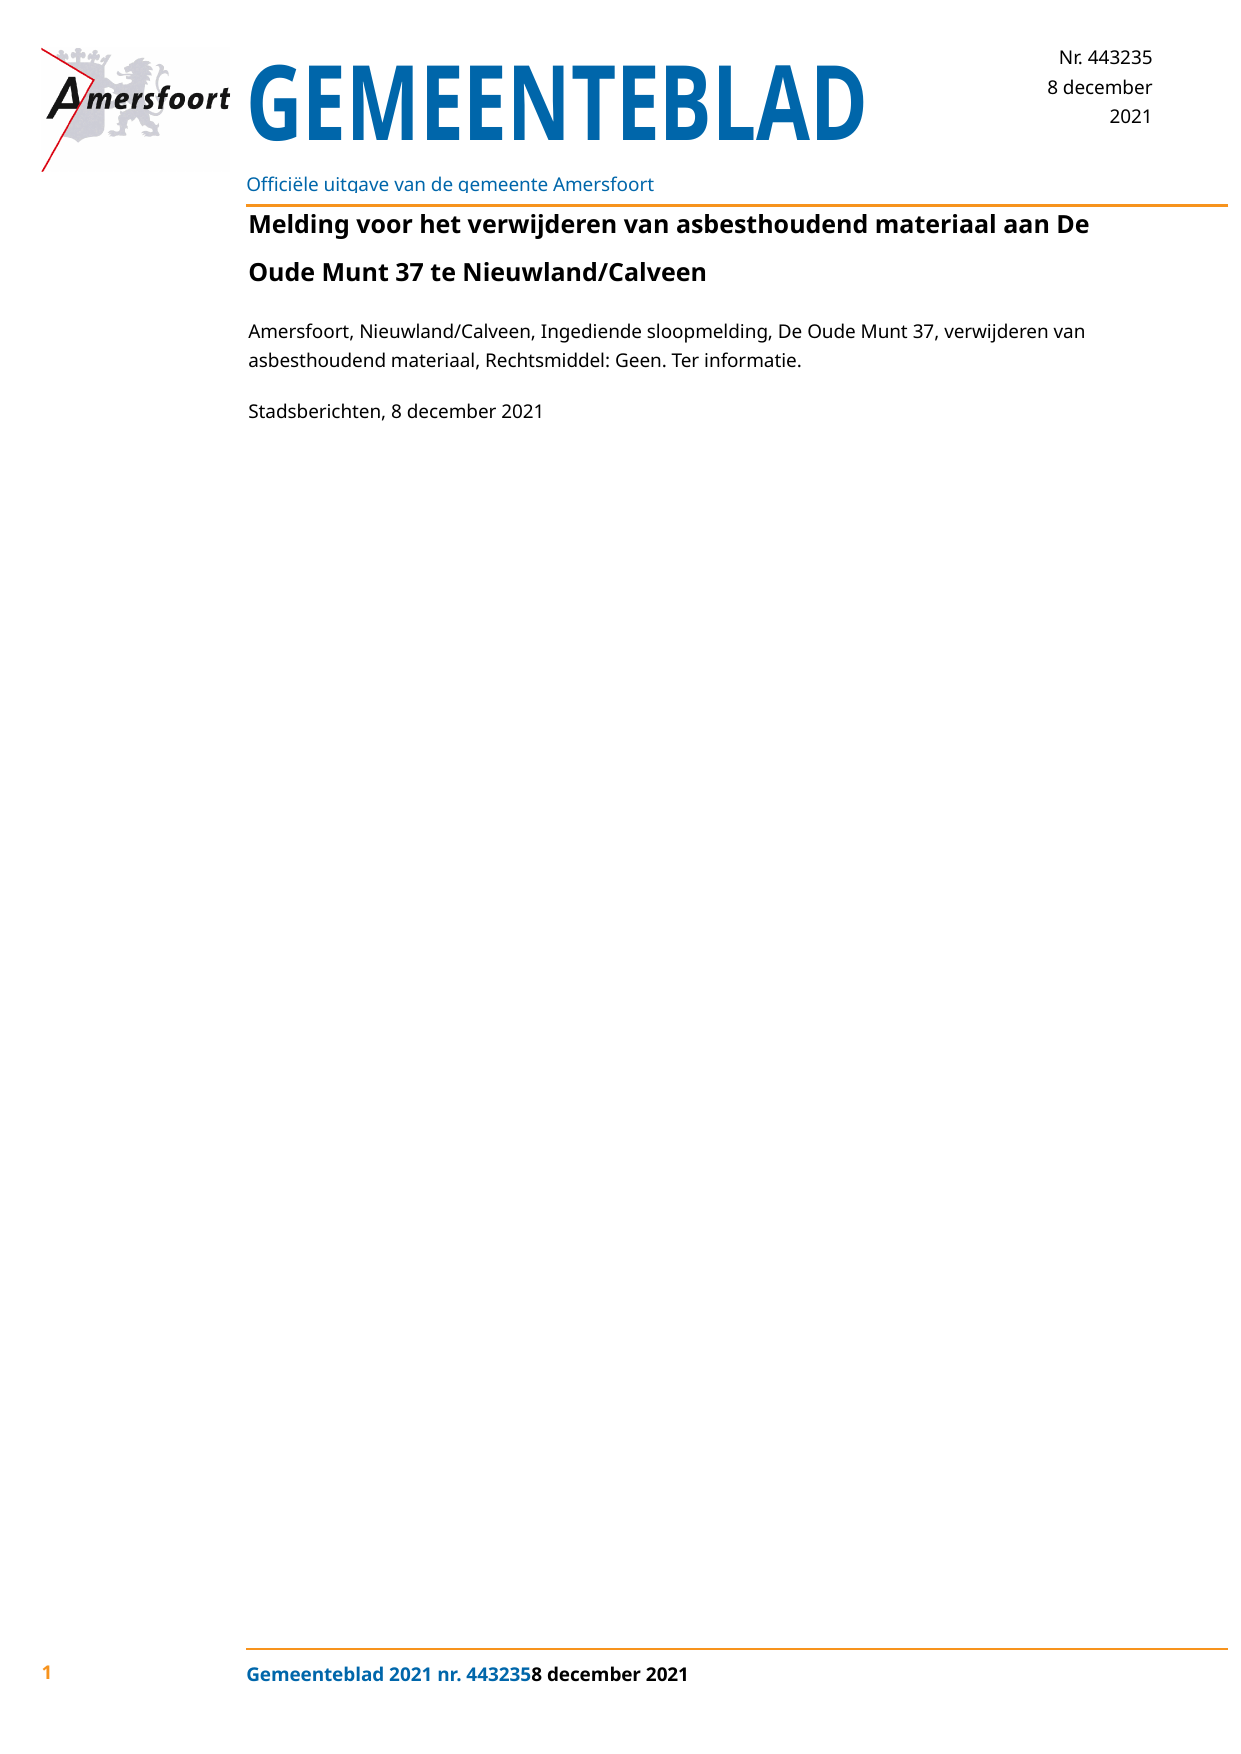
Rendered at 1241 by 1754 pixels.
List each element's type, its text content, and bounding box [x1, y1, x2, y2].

picture [41, 47, 231, 172]
text Melding voor het verwijderen van asbesthoudend materiaal aan De Oude Munt 37 te Nieuwland/Calveen [248, 207, 1152, 288]
text Amersfoort, Nieuwland/Calveen, Ingediende sloopmelding, De Oude Munt 37, verwijderen van asbesthoudend materiaal, Rechtsmiddel: Geen. Ter informatie. [248, 318, 1152, 373]
text Stadsberichten, 8 december 2021 [248, 398, 1152, 424]
